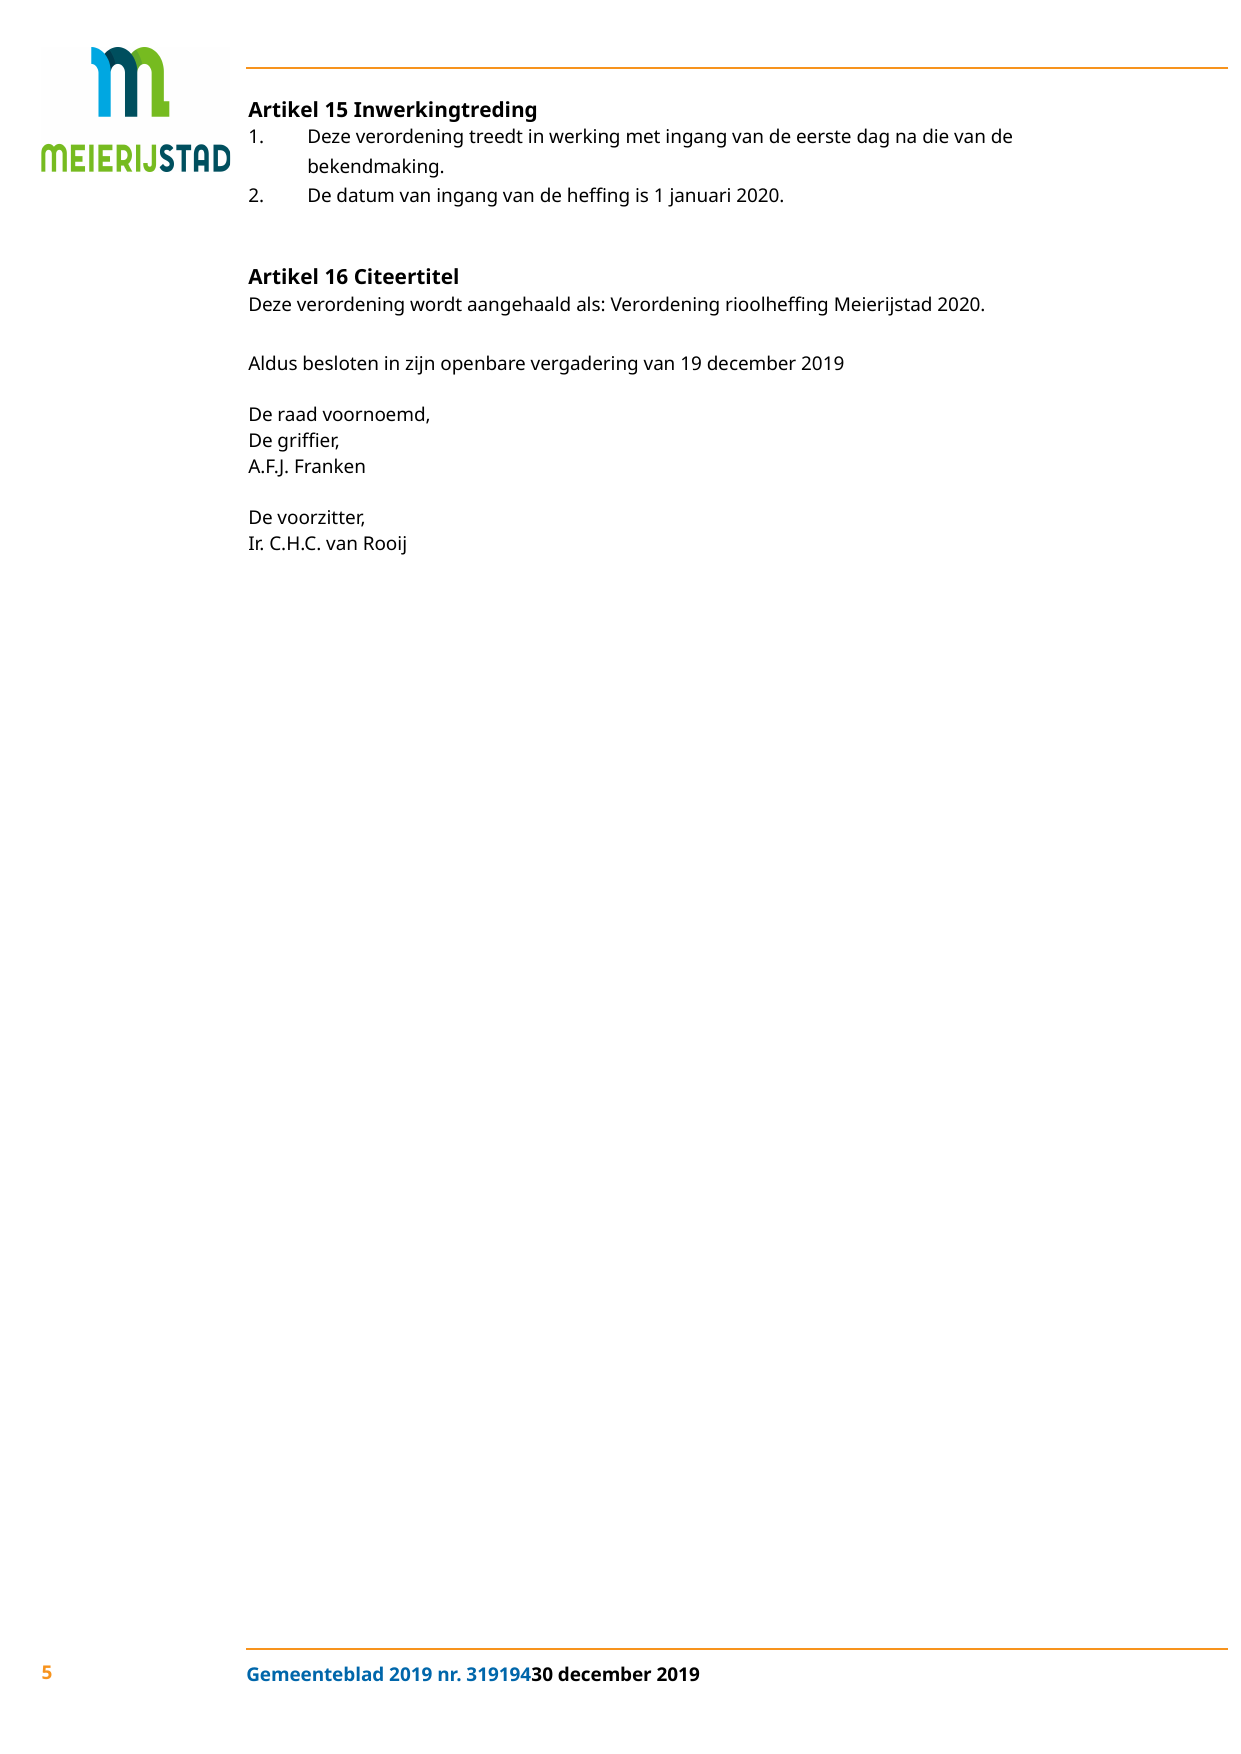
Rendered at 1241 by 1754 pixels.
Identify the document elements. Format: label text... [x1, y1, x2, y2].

list Deze verordening treedt in werking met ingang van de eerste dag na die van de bekendmaking. [248, 123, 1152, 178]
text Deze verordening wordt aangehaald als: Verordening rioolheffing Meierijstad 2020. [248, 291, 1152, 317]
text Ir. C.H.C. van Rooij [248, 530, 1152, 556]
text De raad voornoemd, [248, 401, 1152, 427]
picture [41, 47, 231, 172]
text Artikel 15 Inwerkingtreding [248, 95, 1152, 123]
list De datum van ingang van de heffing is 1 januari 2020. [248, 182, 1152, 208]
text A.F.J. Franken [248, 453, 1152, 479]
text De voorzitter, [248, 504, 1152, 530]
text Aldus besloten in zijn openbare vergadering van 19 december 2019 [248, 350, 1152, 376]
text Artikel 16 Citeertitel [248, 262, 1152, 291]
text De griffier, [248, 427, 1152, 453]
